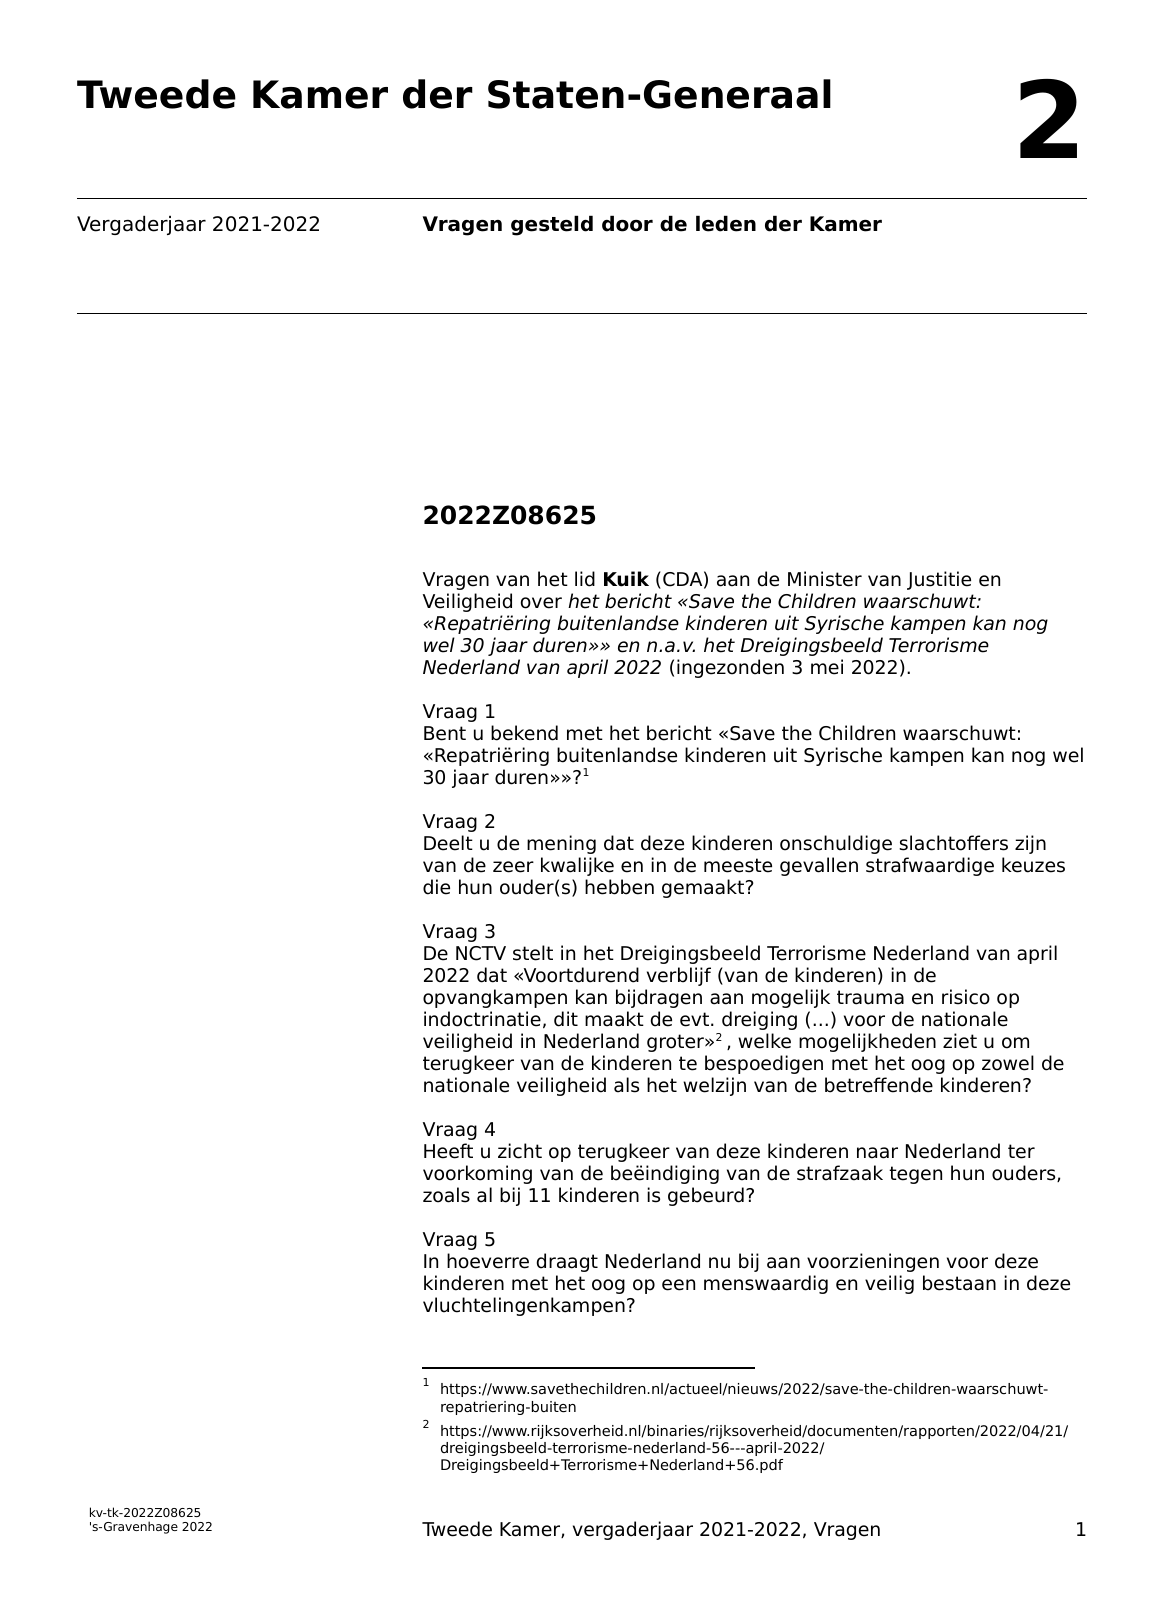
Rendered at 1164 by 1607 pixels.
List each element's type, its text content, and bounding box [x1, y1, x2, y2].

text Vraag 2 [422, 811, 1087, 833]
table_cell Vragen gesteld door de leden der Kamer [422, 199, 1087, 313]
text Vraag 5 [422, 1229, 1087, 1251]
text Bent u bekend met het bericht «Save the Children waarschuwt: «Repatriëring buitenlandse kinderen uit Syrische kampen kan nog wel 30 jaar duren»»? [422, 723, 1087, 789]
table_header Tweede Kamer der Staten-Generaal [77, 59, 886, 198]
text Vraag 1 [422, 701, 1087, 723]
text 2022Z08625 [422, 501, 1087, 531]
text Vragen van het lid Kuik (CDA) aan de Minister van Justitie en Veiligheid over het bericht «Save the Children waarschuwt: «Repatriëring buitenlandse kinderen uit Syrische kampen kan nog wel 30 jaar duren»» en n.a.v. het Dreigingsbeeld Terrorisme Nederland van april 2022 (ingezonden 3 mei 2022). [422, 569, 1087, 679]
text https://www.savethechildren.nl/actueel/nieuws/2022/save-the-children-waarschuwt-repatriering-buiten [422, 1377, 1087, 1416]
text De NCTV stelt in het Dreigingsbeeld Terrorisme Nederland van april 2022 dat «Voortdurend verblijf (van de kinderen) in de opvangkampen kan bijdragen aan mogelijk trauma en risico op indoctrinatie, dit maakt de evt. dreiging (...) voor de nationale veiligheid in Nederland groter», welke mogelijkheden ziet u om terugkeer van de kinderen te bespoedigen met het oog op zowel de nationale veiligheid als het welzijn van de betreffende kinderen? [422, 943, 1087, 1097]
text Vraag 3 [422, 921, 1087, 943]
text Vraag 4 [422, 1119, 1087, 1141]
text Heeft u zicht op terugkeer van deze kinderen naar Nederland ter voorkoming van de beëindiging van de strafzaak tegen hun ouders, zoals al bij 11 kinderen is gebeurd? [422, 1141, 1087, 1207]
text kv-tk-2022Z08625 [88, 1506, 323, 1520]
table_cell Vergaderjaar 2021-2022 [77, 199, 422, 313]
text https://www.rijksoverheid.nl/binaries/rijksoverheid/documenten/rapporten/2022/04/21/dreigingsbeeld-terrorisme-nederland-56---april-2022/Dreigingsbeeld+Terrorisme+Nederland+56.pdf [422, 1418, 1087, 1474]
text In hoeverre draagt Nederland nu bij aan voorzieningen voor deze kinderen met het oog op een menswaardig en veilig bestaan in deze vluchtelingenkampen? [422, 1251, 1087, 1317]
text 's-Gravenhage 2022 [88, 1520, 323, 1534]
text Deelt u de mening dat deze kinderen onschuldige slachtoffers zijn van de zeer kwalijke en in de meeste gevallen strafwaardige keuzes die hun ouder(s) hebben gemaakt? [422, 833, 1087, 899]
table_header 2 [886, 59, 1087, 198]
